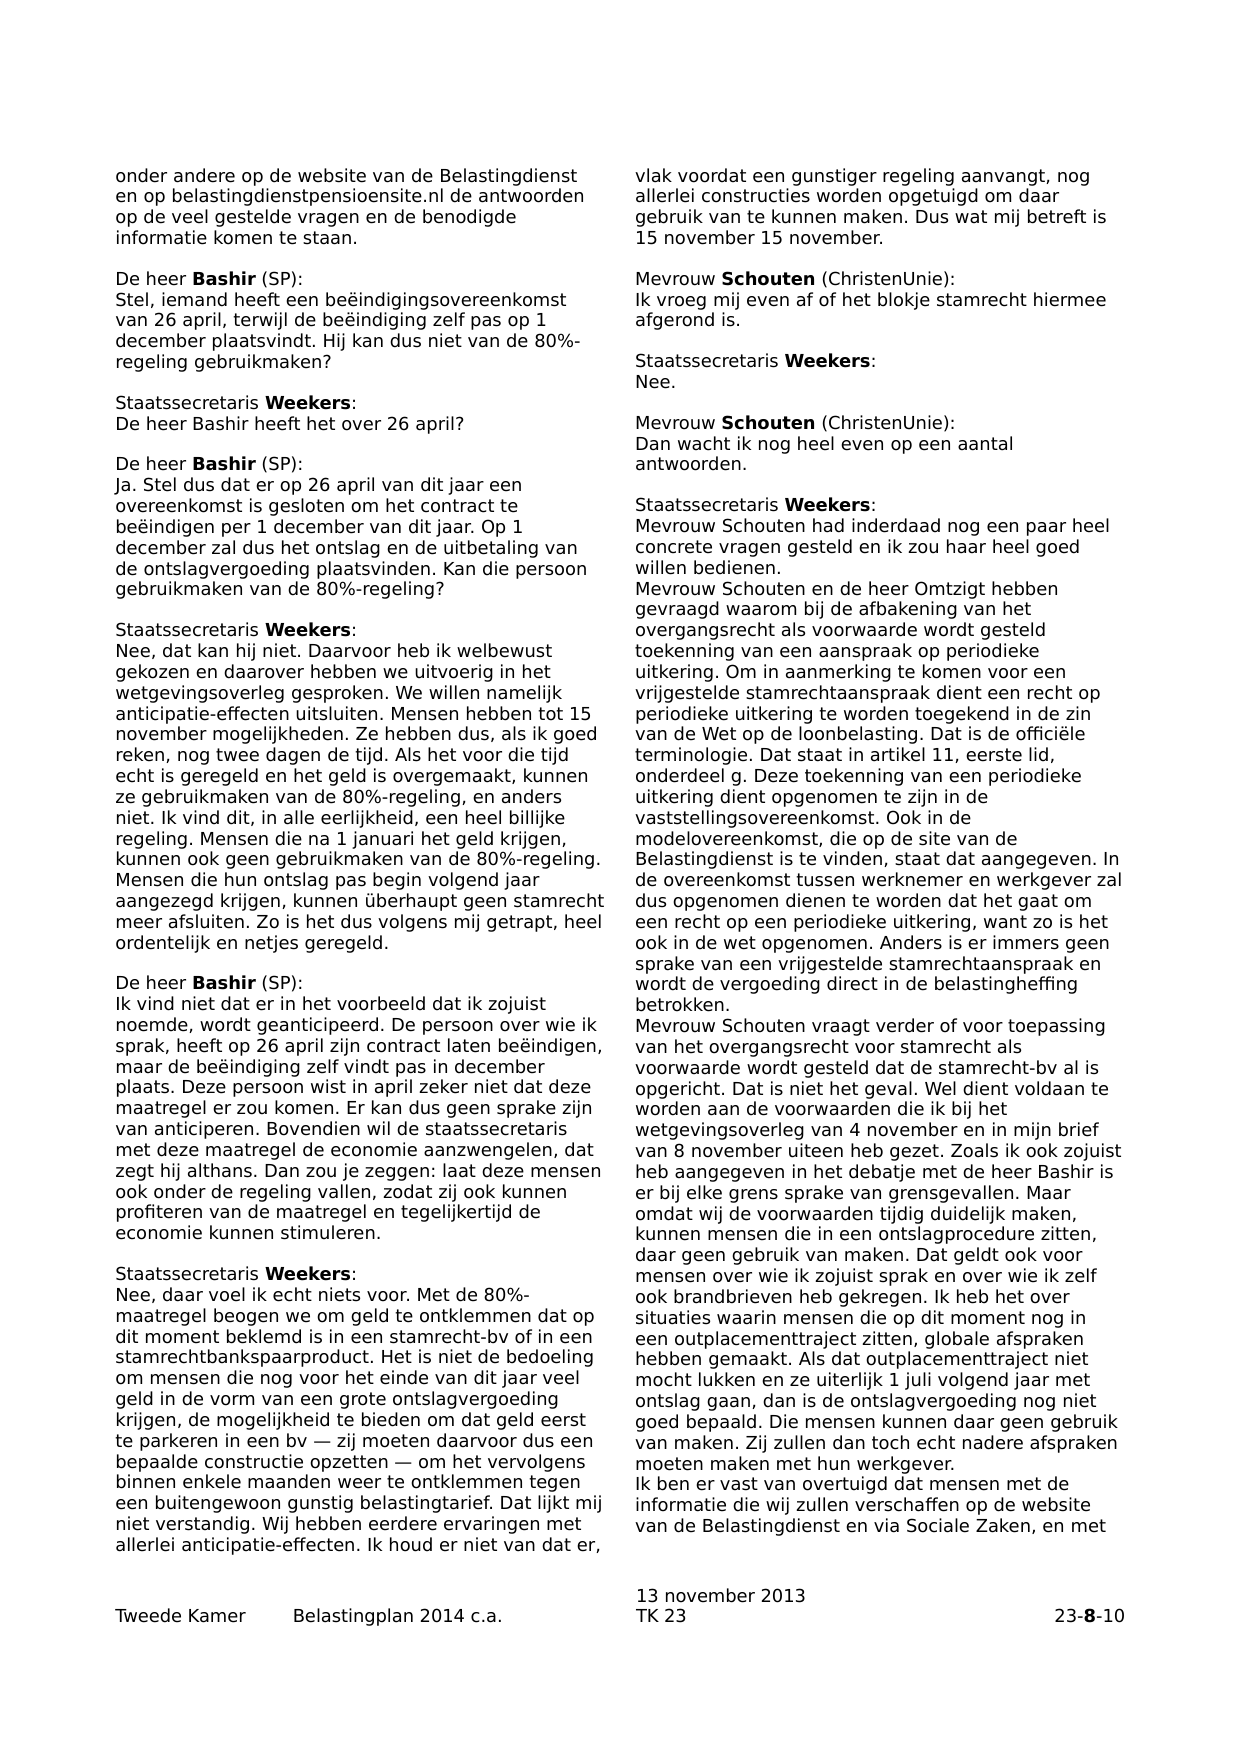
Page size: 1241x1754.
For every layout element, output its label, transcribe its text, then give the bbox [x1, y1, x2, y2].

text Mevrouw Schouten en de heer Omtzigt hebben gevraagd waarom bij de afbakening van het overgangsrecht als voorwaarde wordt gesteld toekenning van een aanspraak op periodieke uitkering. Om in aanmerking te komen voor een vrijgestelde stamrechtaanspraak dient een recht op periodieke uitkering te worden toegekend in de zin van de Wet op de loonbelasting. Dat is de officiële terminologie. Dat staat in artikel 11, eerste lid, onderdeel g. Deze toekenning van een periodieke uitkering dient opgenomen te zijn in de vaststellingsovereenkomst. Ook in de modelovereenkomst, die op de site van de Belastingdienst is te vinden, staat dat aangegeven. In de overeenkomst tussen werknemer en werkgever zal dus opgenomen dienen te worden dat het gaat om een recht op een periodieke uitkering, want zo is het ook in de wet opgenomen. Anders is er immers geen sprake van een vrijgestelde stamrechtaanspraak en wordt de vergoeding direct in de belastingheffing betrokken. [635, 578, 1125, 1016]
text Staatssecretaris Weekers: [115, 620, 605, 641]
text De heer Bashir (SP): [115, 269, 605, 289]
text Staatssecretaris Weekers: [635, 495, 1125, 516]
text Mevrouw Schouten (ChristenUnie): [635, 269, 1125, 289]
text Ik ben er vast van overtuigd dat mensen met de informatie die wij zullen verschaffen op de website van de Belastingdienst en via Sociale Zaken, en met [635, 1474, 1125, 1537]
text vlak voordat een gunstiger regeling aanvangt, nog allerlei constructies worden opgetuigd om daar gebruik van te kunnen maken. Dus wat mij betreft is 15 november 15 november. [635, 165, 1125, 249]
text Nee. [635, 372, 1125, 393]
text De heer Bashir (SP): [115, 454, 605, 475]
text Mevrouw Schouten had inderdaad nog een paar heel concrete vragen gesteld en ik zou haar heel goed willen bedienen. [635, 516, 1125, 578]
text Nee, daar voel ik echt niets voor. Met de 80%-maatregel beogen we om geld te ontklemmen dat op dit moment beklemd is in een stamrecht-bv of in een stamrechtbankspaarproduct. Het is niet de bedoeling om mensen die nog voor het einde van dit jaar veel geld in de vorm van een grote ontslagvergoeding krijgen, de mogelijkheid te bieden om dat geld eerst te parkeren in een bv — zij moeten daarvoor dus een bepaalde constructie opzetten — om het vervolgens binnen enkele maanden weer te ontklemmen tegen een buitengewoon gunstig belastingtarief. Dat lijkt mij niet verstandig. Wij hebben eerdere ervaringen met allerlei anticipatie-effecten. Ik houd er niet van dat er, [115, 1285, 605, 1556]
text Staatssecretaris Weekers: [115, 1264, 605, 1285]
text Nee, dat kan hij niet. Daarvoor heb ik welbewust gekozen en daarover hebben we uitvoerig in het wetgevingsoverleg gesproken. We willen namelijk anticipatie-effecten uitsluiten. Mensen hebben tot 15 november mogelijkheden. Ze hebben dus, als ik goed reken, nog twee dagen de tijd. Als het voor die tijd echt is geregeld en het geld is overgemaakt, kunnen ze gebruikmaken van de 80%-regeling, en anders niet. Ik vind dit, in alle eerlijkheid, een heel billijke regeling. Mensen die na 1 januari het geld krijgen, kunnen ook geen gebruikmaken van de 80%-regeling. Mensen die hun ontslag pas begin volgend jaar aangezegd krijgen, kunnen überhaupt geen stamrecht meer afsluiten. Zo is het dus volgens mij getrapt, heel ordentelijk en netjes geregeld. [115, 641, 605, 953]
text Mevrouw Schouten (ChristenUnie): [635, 413, 1125, 433]
text Ik vroeg mij even af of het blokje stamrecht hiermee afgerond is. [635, 289, 1125, 331]
text Staatssecretaris Weekers: [115, 393, 605, 413]
text Stel, iemand heeft een beëindigingsovereenkomst van 26 april, terwijl de beëindiging zelf pas op 1 december plaatsvindt. Hij kan dus niet van de 80%-regeling gebruikmaken? [115, 289, 605, 373]
text onder andere op de website van de Belastingdienst en op belastingdienstpensioensite.nl de antwoorden op de veel gestelde vragen en de benodigde informatie komen te staan. [115, 165, 605, 249]
text Mevrouw Schouten vraagt verder of voor toepassing van het overgangsrecht voor stamrecht als voorwaarde wordt gesteld dat de stamrecht-bv al is opgericht. Dat is niet het geval. Wel dient voldaan te worden aan de voorwaarden die ik bij het wetgevingsoverleg van 4 november en in mijn brief van 8 november uiteen heb gezet. Zoals ik ook zojuist heb aangegeven in het debatje met de heer Bashir is er bij elke grens sprake van grensgevallen. Maar omdat wij de voorwaarden tijdig duidelijk maken, kunnen mensen die in een ontslagprocedure zitten, daar geen gebruik van maken. Dat geldt ook voor mensen over wie ik zojuist sprak en over wie ik zelf ook brandbrieven heb gekregen. Ik heb het over situaties waarin mensen die op dit moment nog in een outplacementtraject zitten, globale afspraken hebben gemaakt. Als dat outplacementtraject niet mocht lukken en ze uiterlijk 1 juli volgend jaar met ontslag gaan, dan is de ontslagvergoeding nog niet goed bepaald. Die mensen kunnen daar geen gebruik van maken. Zij zullen dan toch echt nadere afspraken moeten maken met hun werkgever. [635, 1016, 1125, 1474]
text Staatssecretaris Weekers: [635, 351, 1125, 372]
text De heer Bashir heeft het over 26 april? [115, 413, 605, 434]
text Ja. Stel dus dat er op 26 april van dit jaar een overeenkomst is gesloten om het contract te beëindigen per 1 december van dit jaar. Op 1 december zal dus het ontslag en de uitbetaling van de ontslagvergoeding plaatsvinden. Kan die persoon gebruikmaken van de 80%-regeling? [115, 475, 605, 600]
text De heer Bashir (SP): [115, 973, 605, 994]
text Ik vind niet dat er in het voorbeeld dat ik zojuist noemde, wordt geanticipeerd. De persoon over wie ik sprak, heeft op 26 april zijn contract laten beëindigen, maar de beëindiging zelf vindt pas in december plaats. Deze persoon wist in april zeker niet dat deze maatregel er zou komen. Er kan dus geen sprake zijn van anticiperen. Bovendien wil de staatssecretaris met deze maatregel de economie aanzwengelen, dat zegt hij althans. Dan zou je zeggen: laat deze mensen ook onder de regeling vallen, zodat zij ook kunnen profiteren van de maatregel en tegelijkertijd de economie kunnen stimuleren. [115, 994, 605, 1244]
text Dan wacht ik nog heel even op een aantal antwoorden. [635, 433, 1125, 475]
